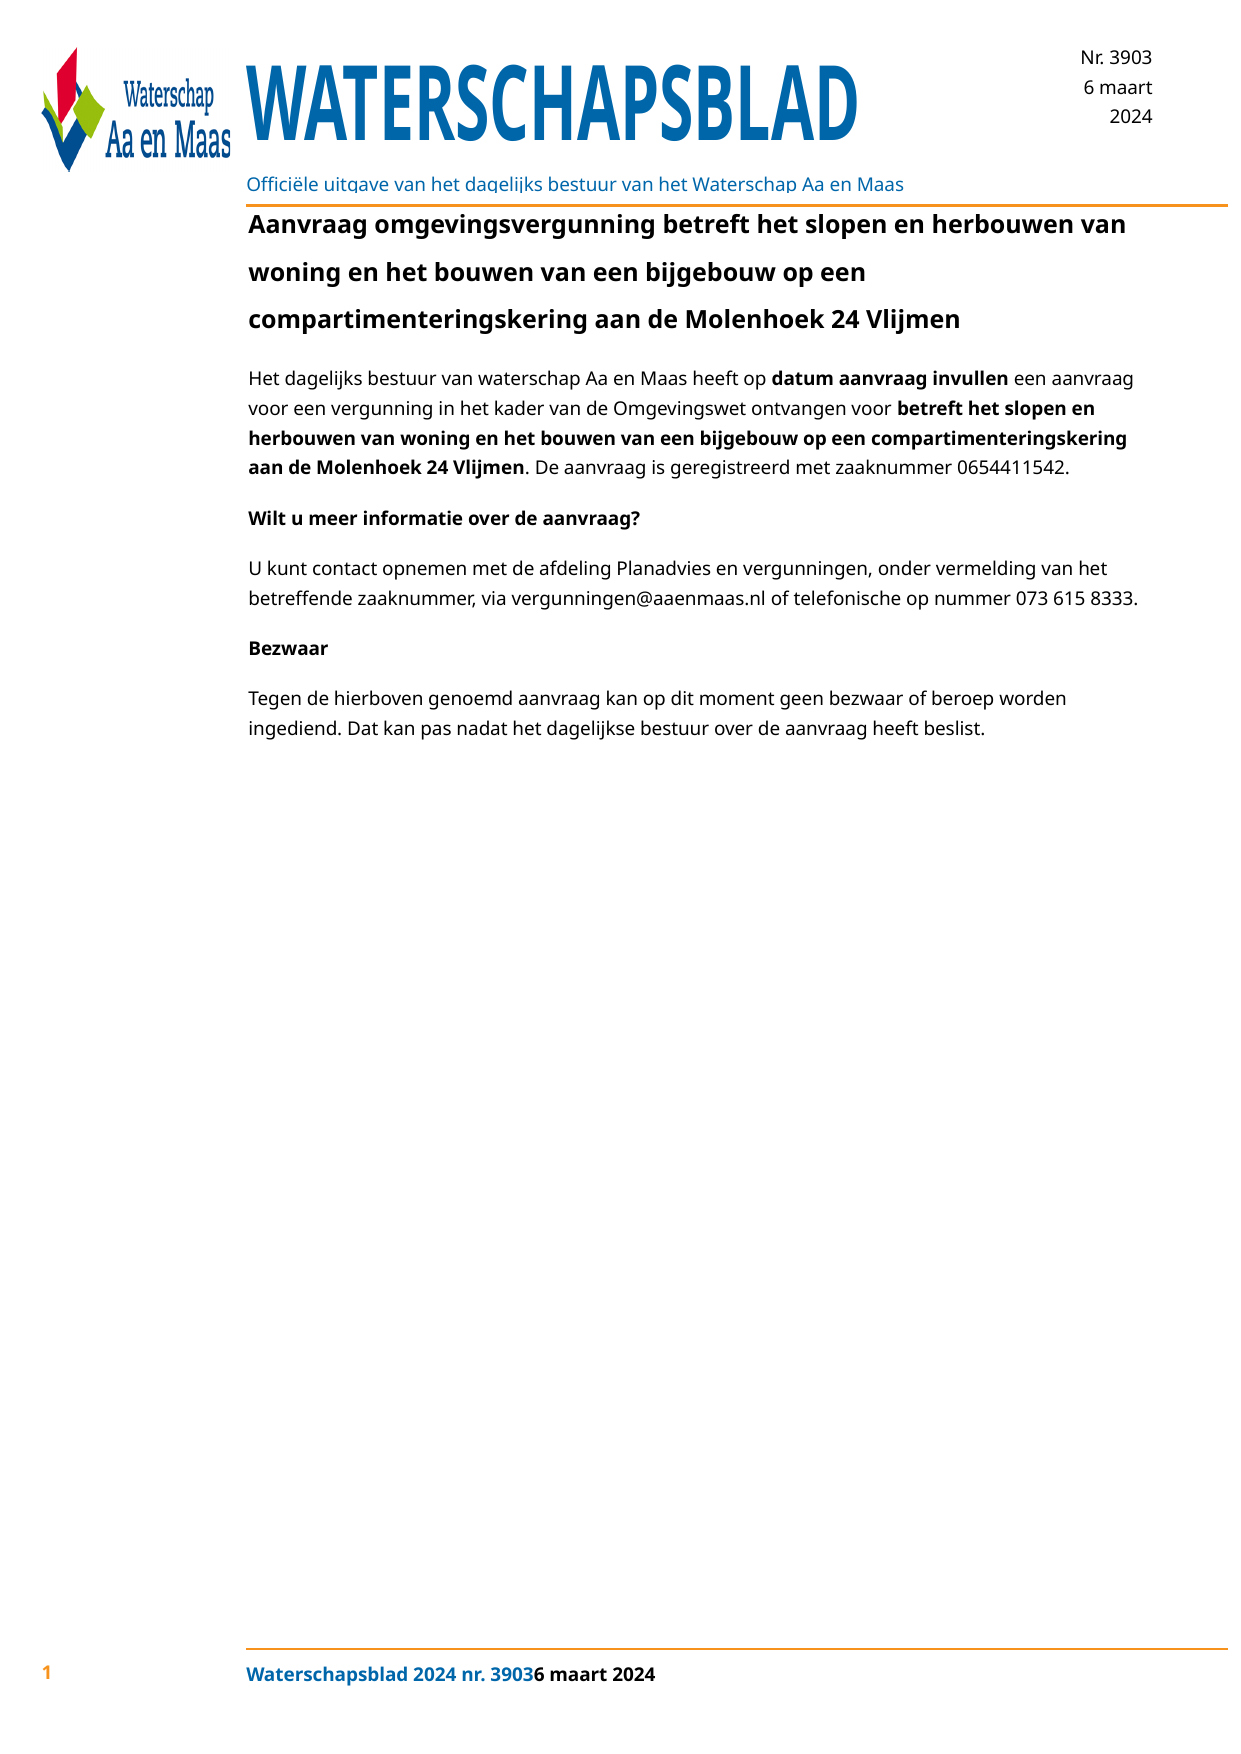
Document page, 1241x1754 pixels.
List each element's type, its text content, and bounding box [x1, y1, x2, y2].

text Aanvraag omgevingsvergunning betreft het slopen en herbouwen van woning en het bouwen van een bijgebouw op een compartimenteringskering aan de Molenhoek 24 Vlijmen [248, 207, 1152, 336]
text Het dagelijks bestuur van waterschap Aa en Maas heeft op datum aanvraag invullen een aanvraag voor een vergunning in het kader van de Omgevingswet ontvangen voor betreft het slopen en herbouwen van woning en het bouwen van een bijgebouw op een compartimenteringskering aan de Molenhoek 24 Vlijmen. De aanvraag is geregistreerd met zaaknummer 0654411542. [248, 366, 1152, 480]
picture [41, 47, 231, 172]
text Wilt u meer informatie over de aanvraag? [248, 505, 1152, 530]
text Bezwaar [248, 635, 1152, 661]
text Tegen de hierboven genoemd aanvraag kan op dit moment geen bezwaar of beroep worden ingediend. Dat kan pas nadat het dagelijkse bestuur over de aanvraag heeft beslist. [248, 686, 1152, 741]
text U kunt contact opnemen met de afdeling Planadvies en vergunningen, onder vermelding van het betreffende zaaknummer, via vergunningen@aaenmaas.nl of telefonische op nummer 073 615 8333. [248, 555, 1152, 610]
